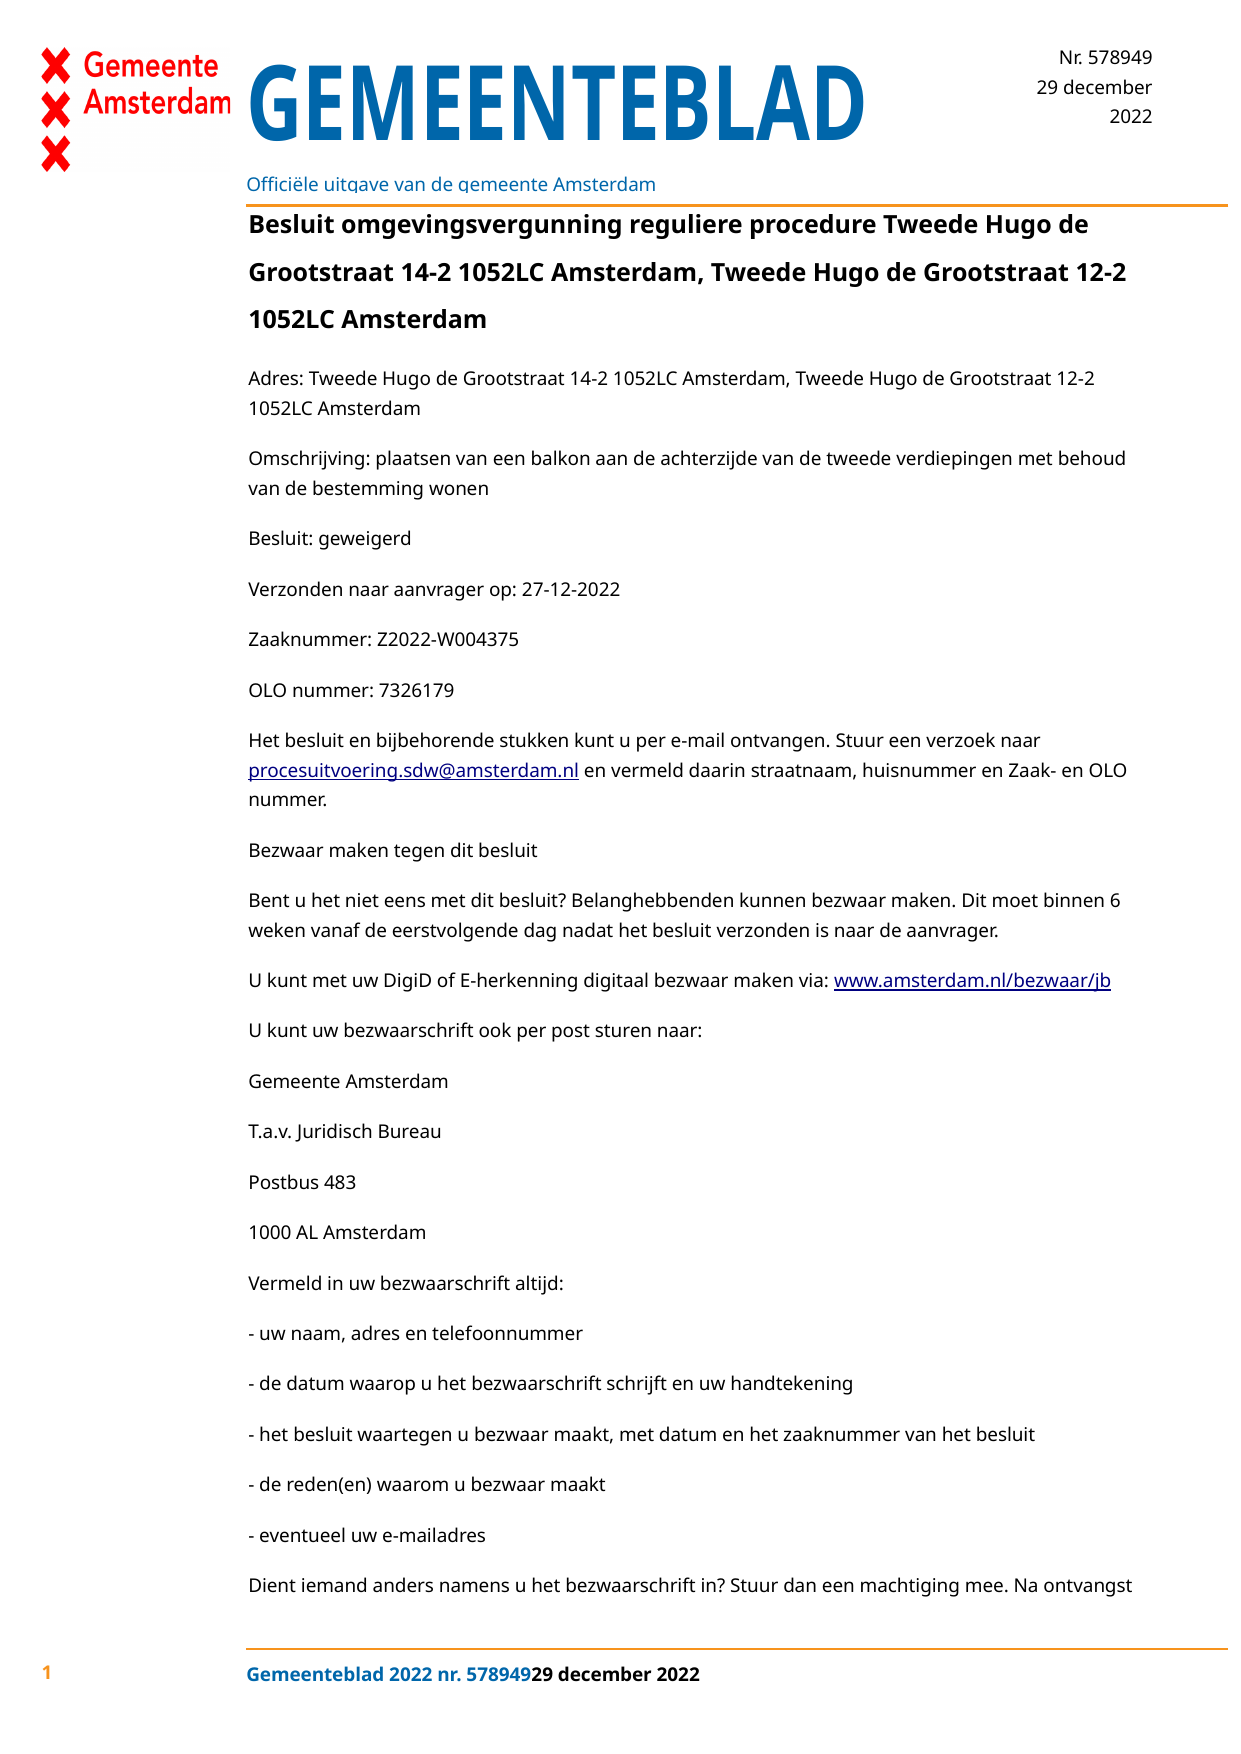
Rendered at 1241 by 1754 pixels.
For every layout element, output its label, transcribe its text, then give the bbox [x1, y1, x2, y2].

text T.a.v. Juridisch Bureau [248, 1118, 1152, 1144]
text 1000 AL Amsterdam [248, 1219, 1152, 1245]
text Adres: Tweede Hugo de Grootstraat 14-2 1052LC Amsterdam, Tweede Hugo de Grootstraat 12-2 1052LC Amsterdam [248, 366, 1152, 421]
text Besluit omgevingsvergunning reguliere procedure Tweede Hugo de Grootstraat 14-2 1052LC Amsterdam, Tweede Hugo de Grootstraat 12-2 1052LC Amsterdam [248, 207, 1152, 336]
text Het besluit en bijbehorende stukken kunt u per e-mail ontvangen. Stuur een verzoek naar procesuitvoering.sdw@amsterdam.nl en vermeld daarin straatnaam, huisnummer en Zaak- en OLO nummer. [248, 727, 1152, 812]
text Bent u het niet eens met dit besluit? Belanghebbenden kunnen bezwaar maken. Dit moet binnen 6 weken vanaf de eerstvolgende dag nadat het besluit verzonden is naar de aanvrager. [248, 887, 1152, 942]
text - het besluit waartegen u bezwaar maakt, met datum en het zaaknummer van het besluit [248, 1421, 1152, 1447]
text OLO nummer: 7326179 [248, 677, 1152, 702]
text Zaaknummer: Z2022-W004375 [248, 626, 1152, 652]
text U kunt uw bezwaarschrift ook per post sturen naar: [248, 1018, 1152, 1043]
text Dient iemand anders namens u het bezwaarschrift in? Stuur dan een machtiging mee. Na ontvangst [248, 1572, 1152, 1598]
text - de reden(en) waarom u bezwaar maakt [248, 1471, 1152, 1497]
text Besluit: geweigerd [248, 526, 1152, 551]
text Postbus 483 [248, 1169, 1152, 1194]
text Verzonden naar aanvrager op: 27-12-2022 [248, 576, 1152, 602]
text Bezwaar maken tegen dit besluit [248, 837, 1152, 862]
text - de datum waarop u het bezwaarschrift schrijft en uw handtekening [248, 1371, 1152, 1396]
text Omschrijving: plaatsen van een balkon aan de achterzijde van de tweede verdiepingen met behoud van de bestemming wonen [248, 446, 1152, 501]
text - eventueel uw e-mailadres [248, 1522, 1152, 1547]
picture [41, 47, 231, 172]
text U kunt met uw DigiD of E-herkenning digitaal bezwaar maken via: www.amsterdam.nl/bezwaar/jb [248, 967, 1152, 993]
text Gemeente Amsterdam [248, 1068, 1152, 1094]
text - uw naam, adres en telefoonnummer [248, 1320, 1152, 1346]
text Vermeld in uw bezwaarschrift altijd: [248, 1270, 1152, 1295]
